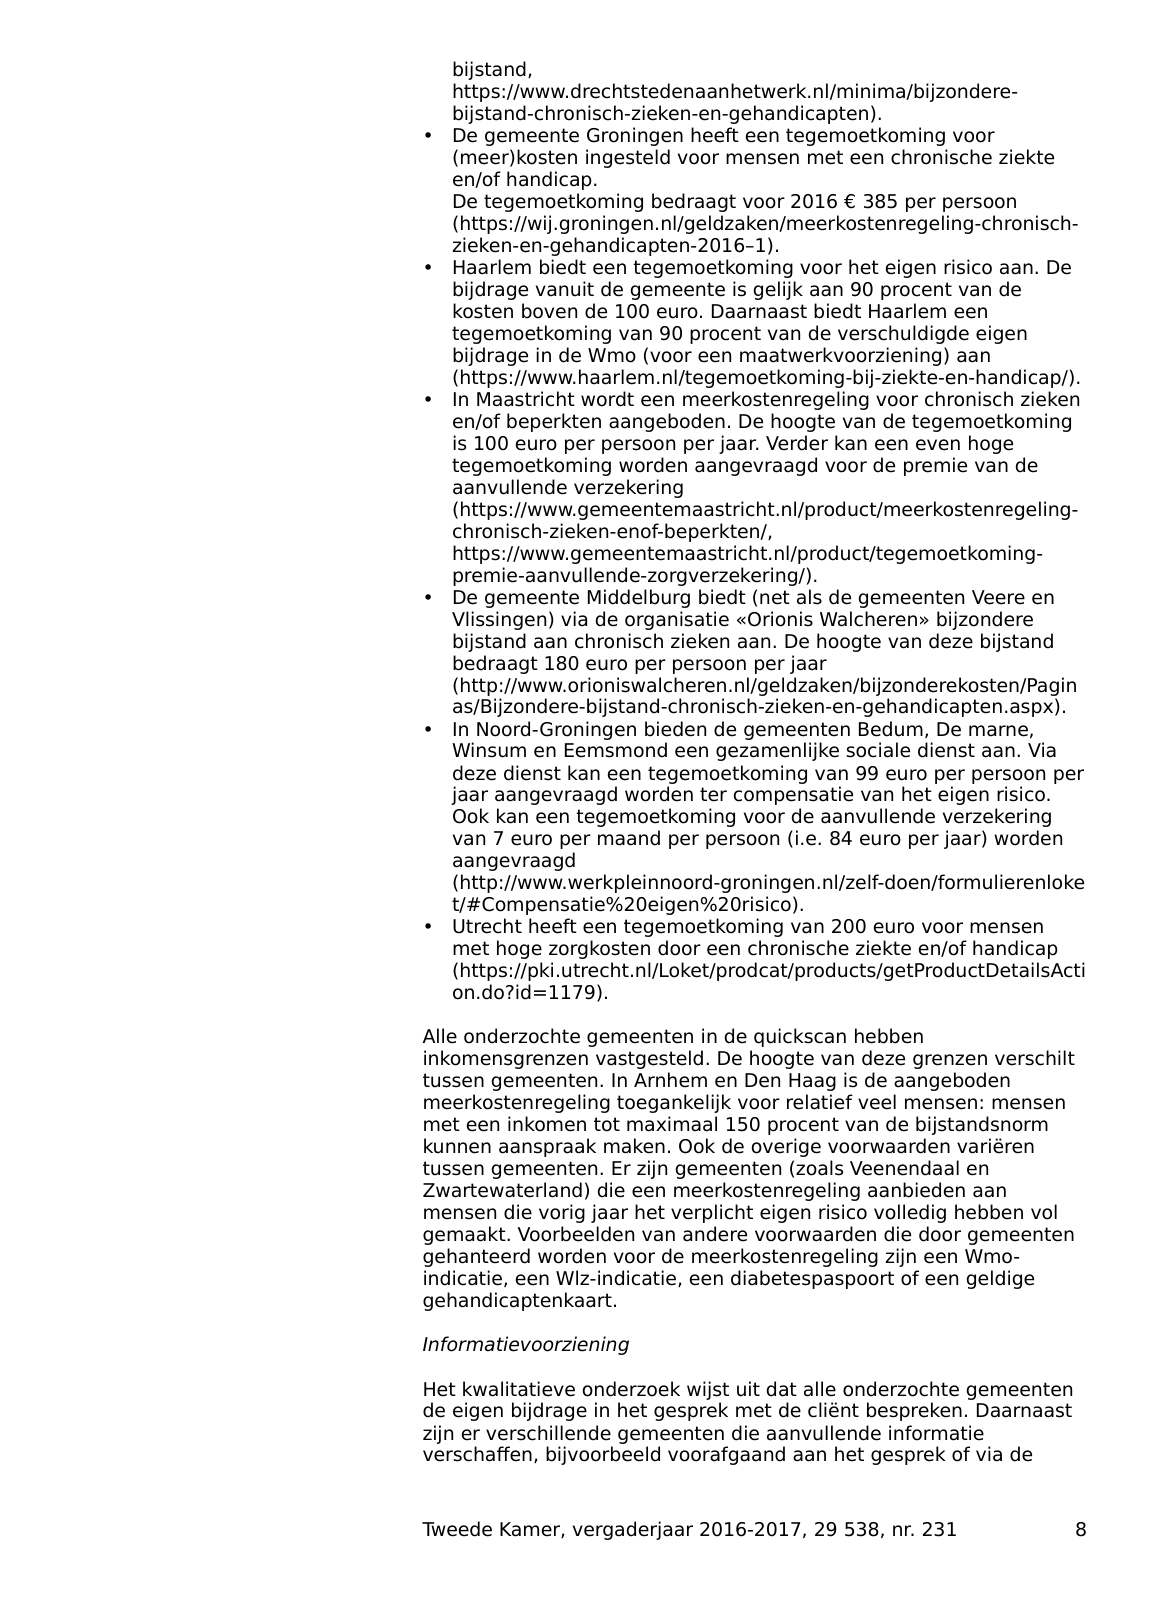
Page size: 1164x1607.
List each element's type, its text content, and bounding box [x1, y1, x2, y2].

text De tegemoetkoming bedraagt voor 2016 € 385 per persoon (https://wij.groningen.nl/geldzaken/meerkostenregeling-chronisch-zieken-en-gehandicapten-2016–1). [452, 191, 1087, 257]
text • Utrecht heeft een tegemoetkoming van 200 euro voor mensen met hoge zorgkosten door een chronische ziekte en/of handicap (https://pki.utrecht.nl/Loket/prodcat/products/getProductDetailsAction.do?id=1179). [422, 916, 1087, 1004]
text Het kwalitatieve onderzoek wijst uit dat alle onderzochte gemeenten de eigen bijdrage in het gesprek met de cliënt bespreken. Daarnaast zijn er verschillende gemeenten die aanvullende informatie verschaffen, bijvoorbeeld voorafgaand aan het gesprek of via de [422, 1378, 1087, 1466]
subtitle Informatievoorziening [422, 1334, 1087, 1356]
text • De gemeente Groningen heeft een tegemoetkoming voor (meer)kosten ingesteld voor mensen met een chronische ziekte en/of handicap. [422, 125, 1087, 191]
text • Haarlem biedt een tegemoetkoming voor het eigen risico aan. De bijdrage vanuit de gemeente is gelijk aan 90 procent van de kosten boven de 100 euro. Daarnaast biedt Haarlem een tegemoetkoming van 90 procent van de verschuldigde eigen bijdrage in de Wmo (voor een maatwerkvoorziening) aan (https://www.haarlem.nl/tegemoetkoming-bij-ziekte-en-handicap/). [422, 257, 1087, 389]
text Alle onderzochte gemeenten in de quickscan hebben inkomensgrenzen vastgesteld. De hoogte van deze grenzen verschilt tussen gemeenten. In Arnhem en Den Haag is de aangeboden meerkostenregeling toegankelijk voor relatief veel mensen: mensen met een inkomen tot maximaal 150 procent van de bijstandsnorm kunnen aanspraak maken. Ook de overige voorwaarden variëren tussen gemeenten. Er zijn gemeenten (zoals Veenendaal en Zwartewaterland) die een meerkostenregeling aanbieden aan mensen die vorig jaar het verplicht eigen risico volledig hebben vol gemaakt. Voorbeelden van andere voorwaarden die door gemeenten gehanteerd worden voor de meerkostenregeling zijn een Wmo-indicatie, een Wlz-indicatie, een diabetespaspoort of een geldige gehandicaptenkaart. [422, 1026, 1087, 1312]
text • In Noord-Groningen bieden de gemeenten Bedum, De marne, Winsum en Eemsmond een gezamenlijke sociale dienst aan. Via deze dienst kan een tegemoetkoming van 99 euro per persoon per jaar aangevraagd worden ter compensatie van het eigen risico. Ook kan een tegemoetkoming voor de aanvullende verzekering van 7 euro per maand per persoon (i.e. 84 euro per jaar) worden aangevraagd (http://www.werkpleinnoord-groningen.nl/zelf-doen/formulierenloket/#Compensatie%20eigen%20risico). [422, 718, 1087, 916]
text • In Maastricht wordt een meerkostenregeling voor chronisch zieken en/of beperkten aangeboden. De hoogte van de tegemoetkoming is 100 euro per persoon per jaar. Verder kan een even hoge tegemoetkoming worden aangevraagd voor de premie van de aanvullende verzekering (https://www.gemeentemaastricht.nl/product/meerkostenregeling-chronisch-zieken-enof-beperkten/, https://www.gemeentemaastricht.nl/product/tegemoetkoming-premie-aanvullende-zorgverzekering/). [422, 389, 1087, 587]
text bijstand, https://www.drechtstedenaanhetwerk.nl/minima/bijzondere-bijstand-chronisch-zieken-en-gehandicapten). [422, 59, 1087, 125]
text • De gemeente Middelburg biedt (net als de gemeenten Veere en Vlissingen) via de organisatie «Orionis Walcheren» bijzondere bijstand aan chronisch zieken aan. De hoogte van deze bijstand bedraagt 180 euro per persoon per jaar (http://www.orioniswalcheren.nl/geldzaken/bijzonderekosten/Paginas/Bijzondere-bijstand-chronisch-zieken-en-gehandicapten.aspx). [422, 587, 1087, 718]
